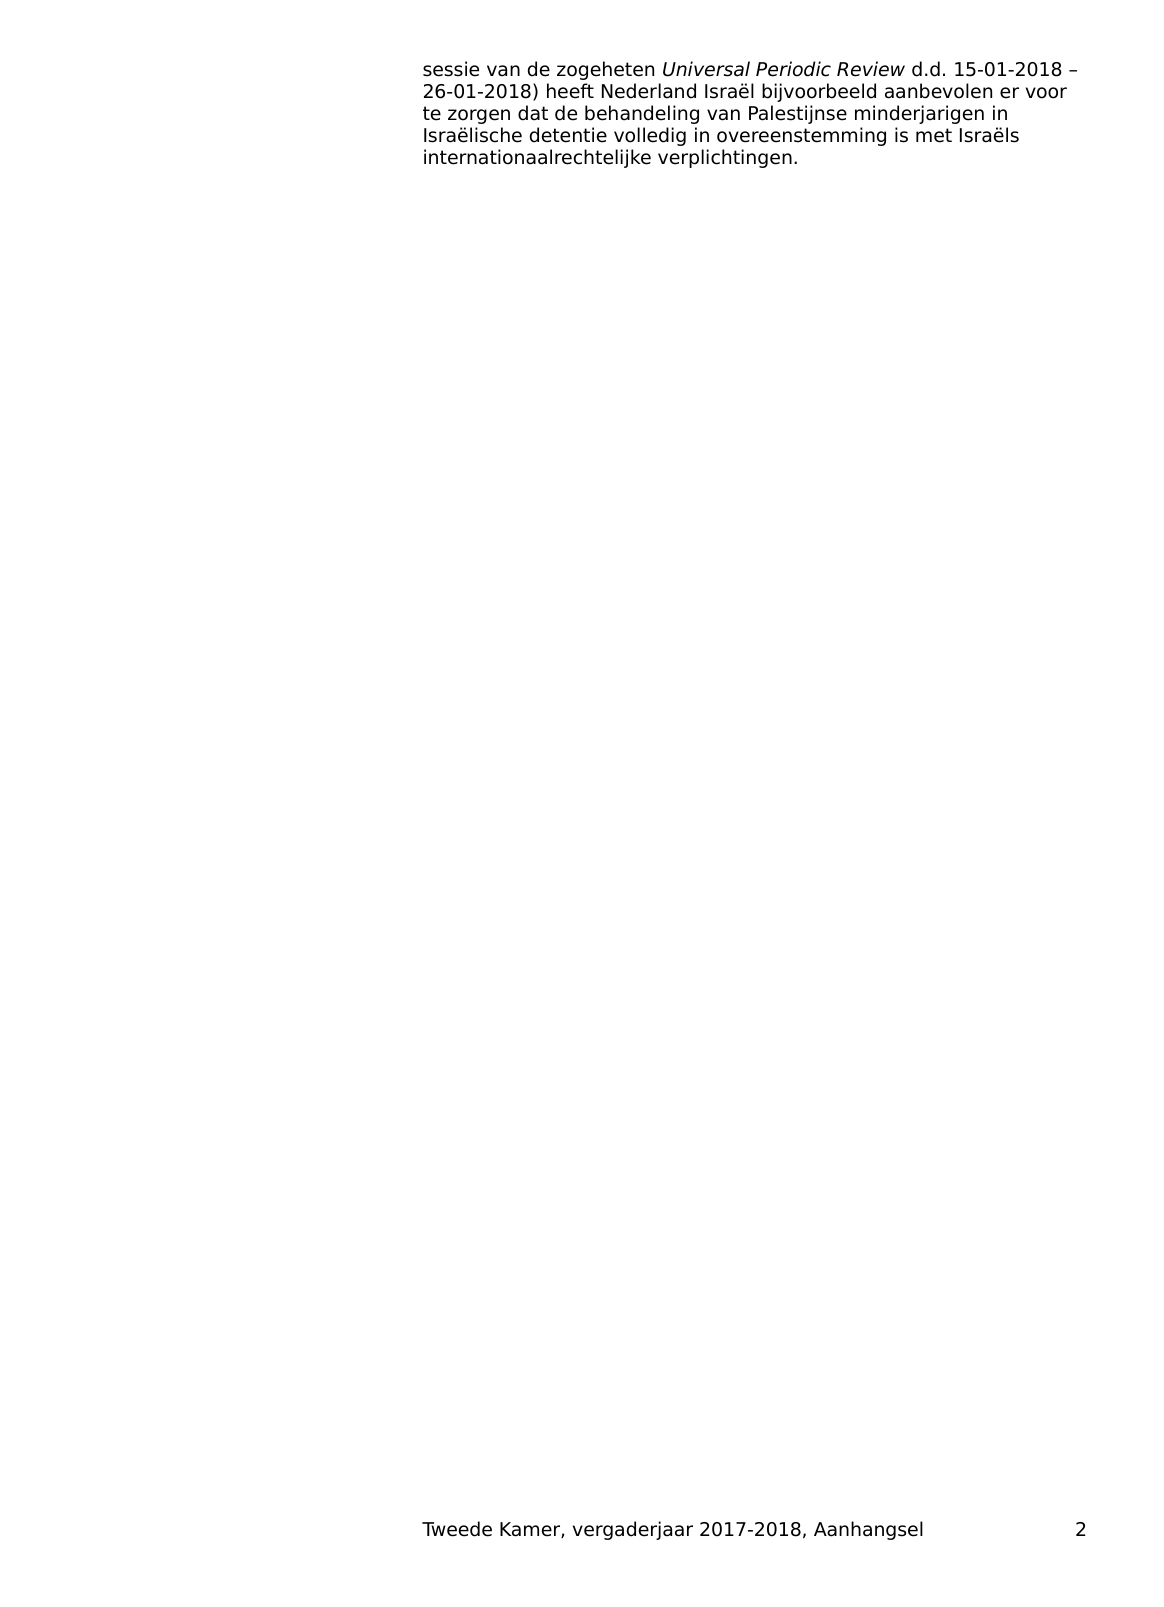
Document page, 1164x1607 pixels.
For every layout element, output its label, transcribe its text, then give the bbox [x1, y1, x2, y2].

text sessie van de zogeheten Universal Periodic Review d.d. 15-01-2018 – 26-01-2018) heeft Nederland Israël bijvoorbeeld aanbevolen er voor te zorgen dat de behandeling van Palestijnse minderjarigen in Israëlische detentie volledig in overeenstemming is met Israëls internationaalrechtelijke verplichtingen. [422, 59, 1087, 169]
